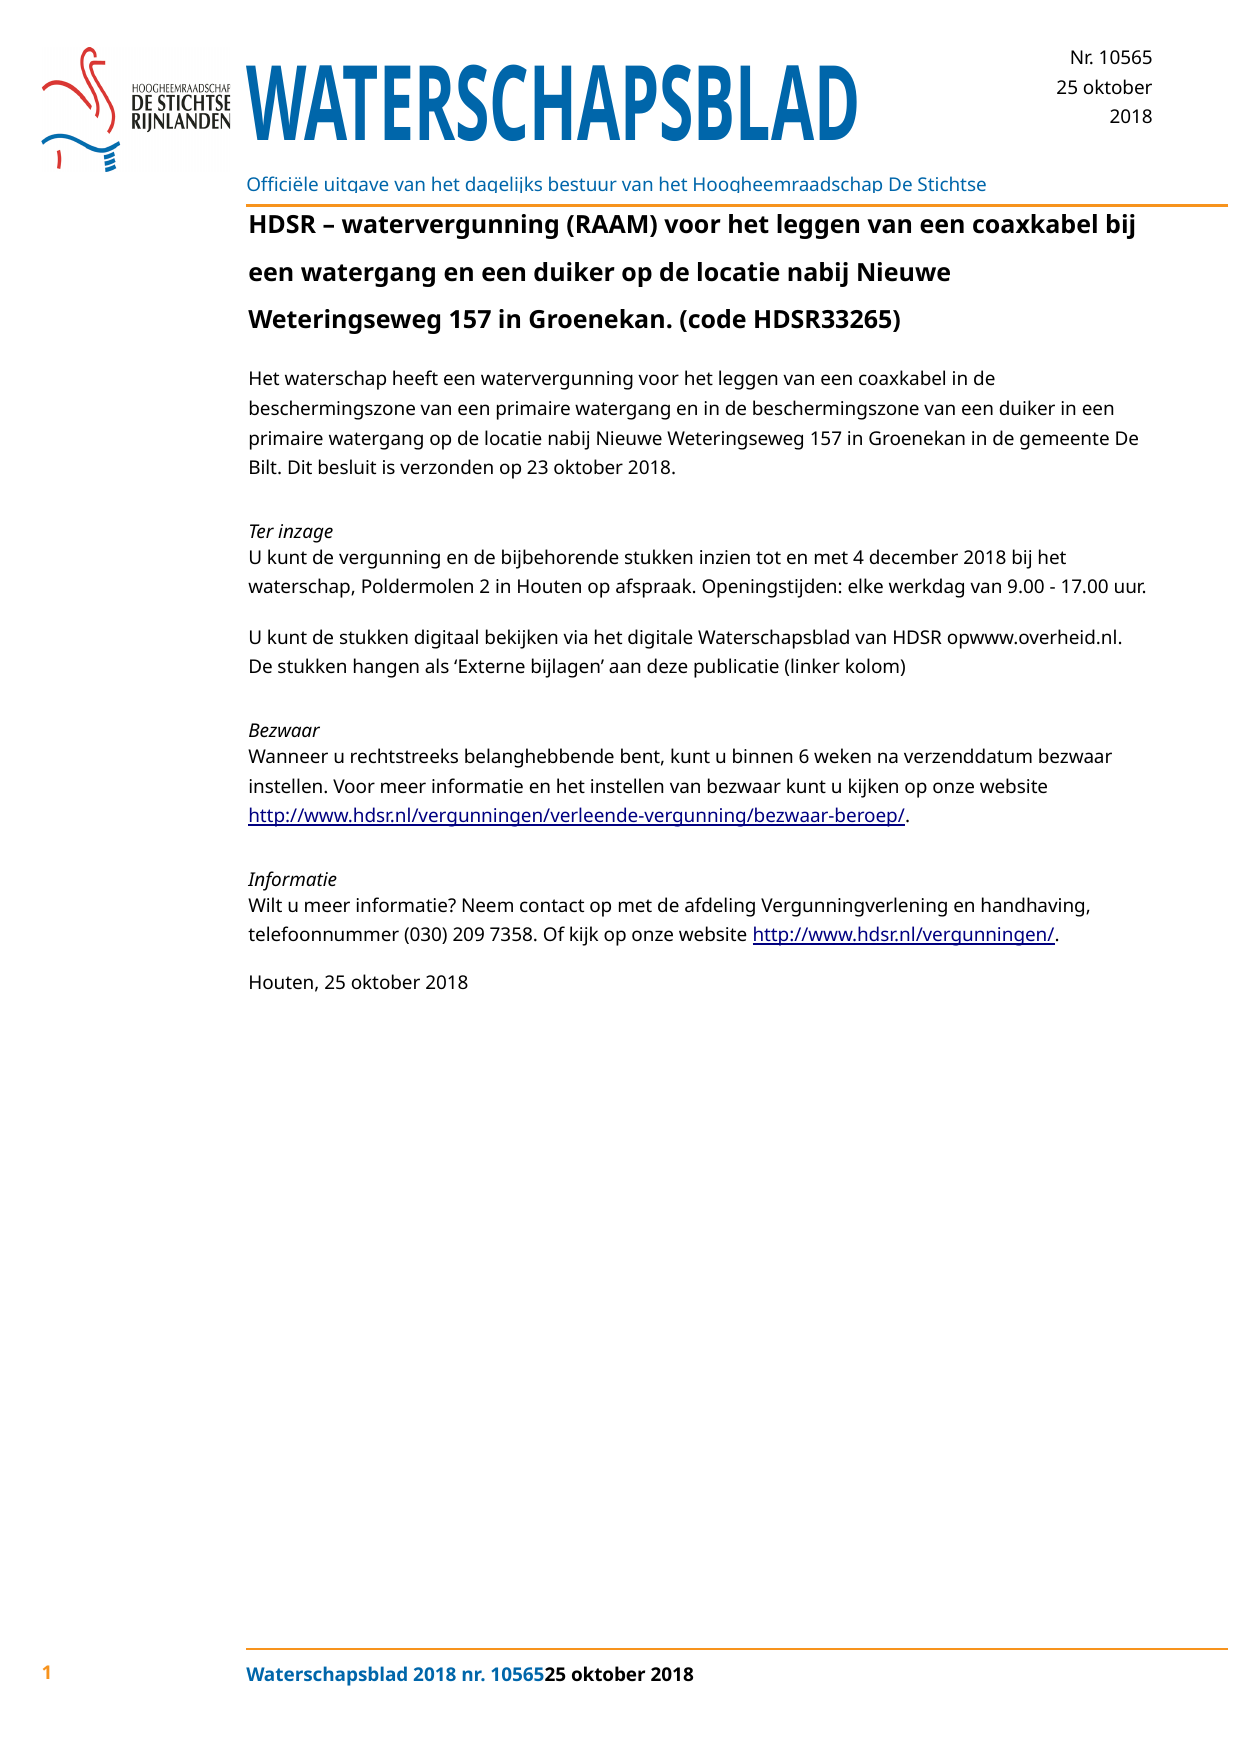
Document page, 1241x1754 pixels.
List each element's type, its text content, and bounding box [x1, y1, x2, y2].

text U kunt de stukken digitaal bekijken via het digitale Waterschapsblad van HDSR opwww.overheid.nl. De stukken hangen als ‘Externe bijlagen’ aan deze publicatie (linker kolom) [248, 624, 1152, 679]
text Ter inzage [248, 518, 1152, 544]
picture [41, 47, 231, 172]
text Bezwaar [248, 717, 1152, 743]
text Wanneer u rechtstreeks belanghebbende bent, kunt u binnen 6 weken na verzenddatum bezwaar instellen. Voor meer informatie en het instellen van bezwaar kunt u kijken op onze website http://www.hdsr.nl/vergunningen/verleende-vergunning/bezwaar-beroep/. [248, 743, 1152, 828]
text Wilt u meer informatie? Neem contact op met de afdeling Vergunningverlening en handhaving, telefoonnummer (030) 209 7358. Of kijk op onze website http://www.hdsr.nl/vergunningen/. [248, 892, 1152, 947]
text U kunt de vergunning en de bijbehorende stukken inzien tot en met 4 december 2018 bij het waterschap, Poldermolen 2 in Houten op afspraak. Openingstijden: elke werkdag van 9.00 - 17.00 uur. [248, 544, 1152, 599]
text Het waterschap heeft een watervergunning voor het leggen van een coaxkabel in de beschermingszone van een primaire watergang en in de beschermingszone van een duiker in een primaire watergang op de locatie nabij Nieuwe Weteringseweg 157 in Groenekan in de gemeente De Bilt. Dit besluit is verzonden op 23 oktober 2018. [248, 366, 1152, 480]
text Houten, 25 oktober 2018 [248, 969, 1152, 995]
text Informatie [248, 866, 1152, 892]
text HDSR – watervergunning (RAAM) voor het leggen van een coaxkabel bij een watergang en een duiker op de locatie nabij Nieuwe Weteringseweg 157 in Groenekan. (code HDSR33265) [248, 207, 1152, 336]
